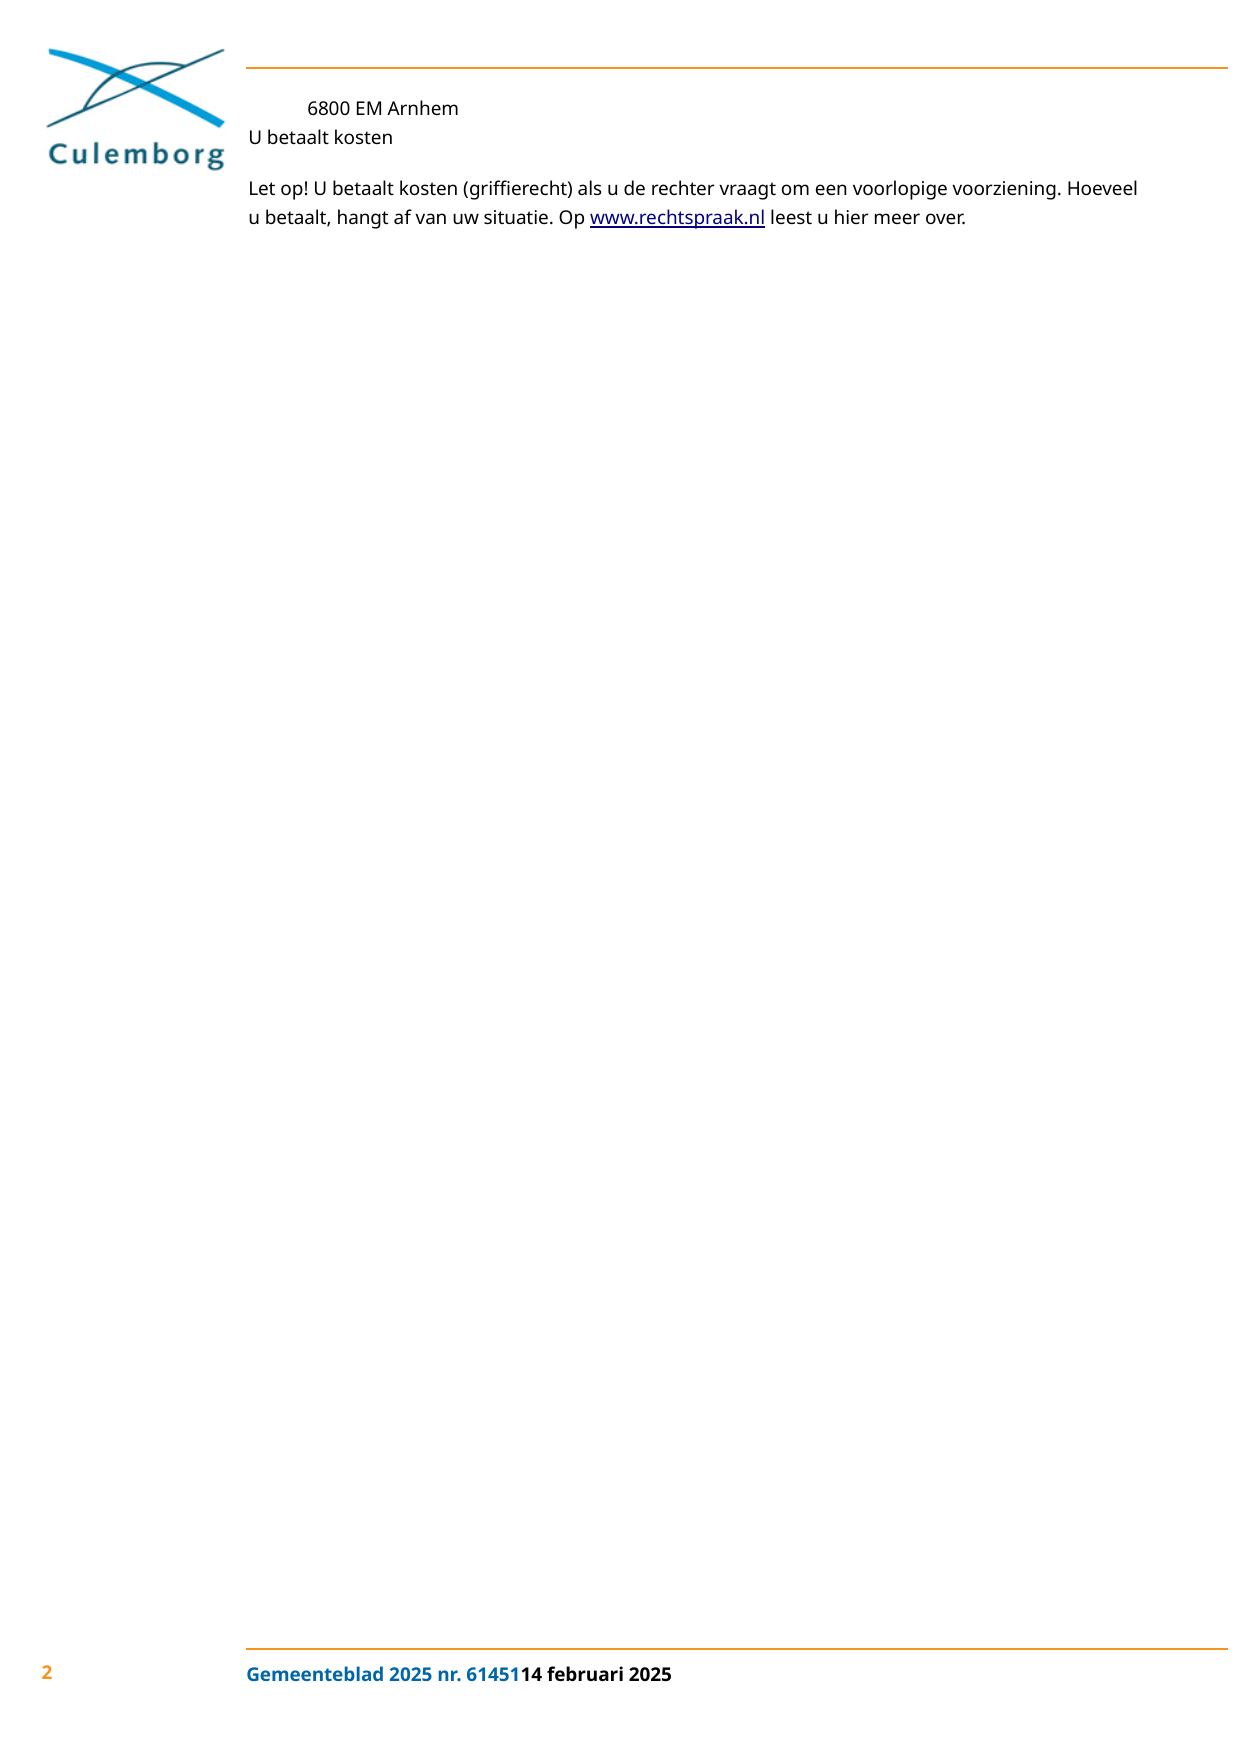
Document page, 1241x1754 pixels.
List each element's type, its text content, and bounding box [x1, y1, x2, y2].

list 6800 EM Arnhem [248, 95, 1152, 121]
text U betaalt kosten [248, 124, 1152, 150]
picture [41, 47, 231, 172]
text Let op! U betaalt kosten (griffierecht) als u de rechter vraagt om een voorlopige voorziening. Hoeveel u betaalt, hangt af van uw situatie. Op www.rechtspraak.nl leest u hier meer over. [248, 175, 1152, 230]
